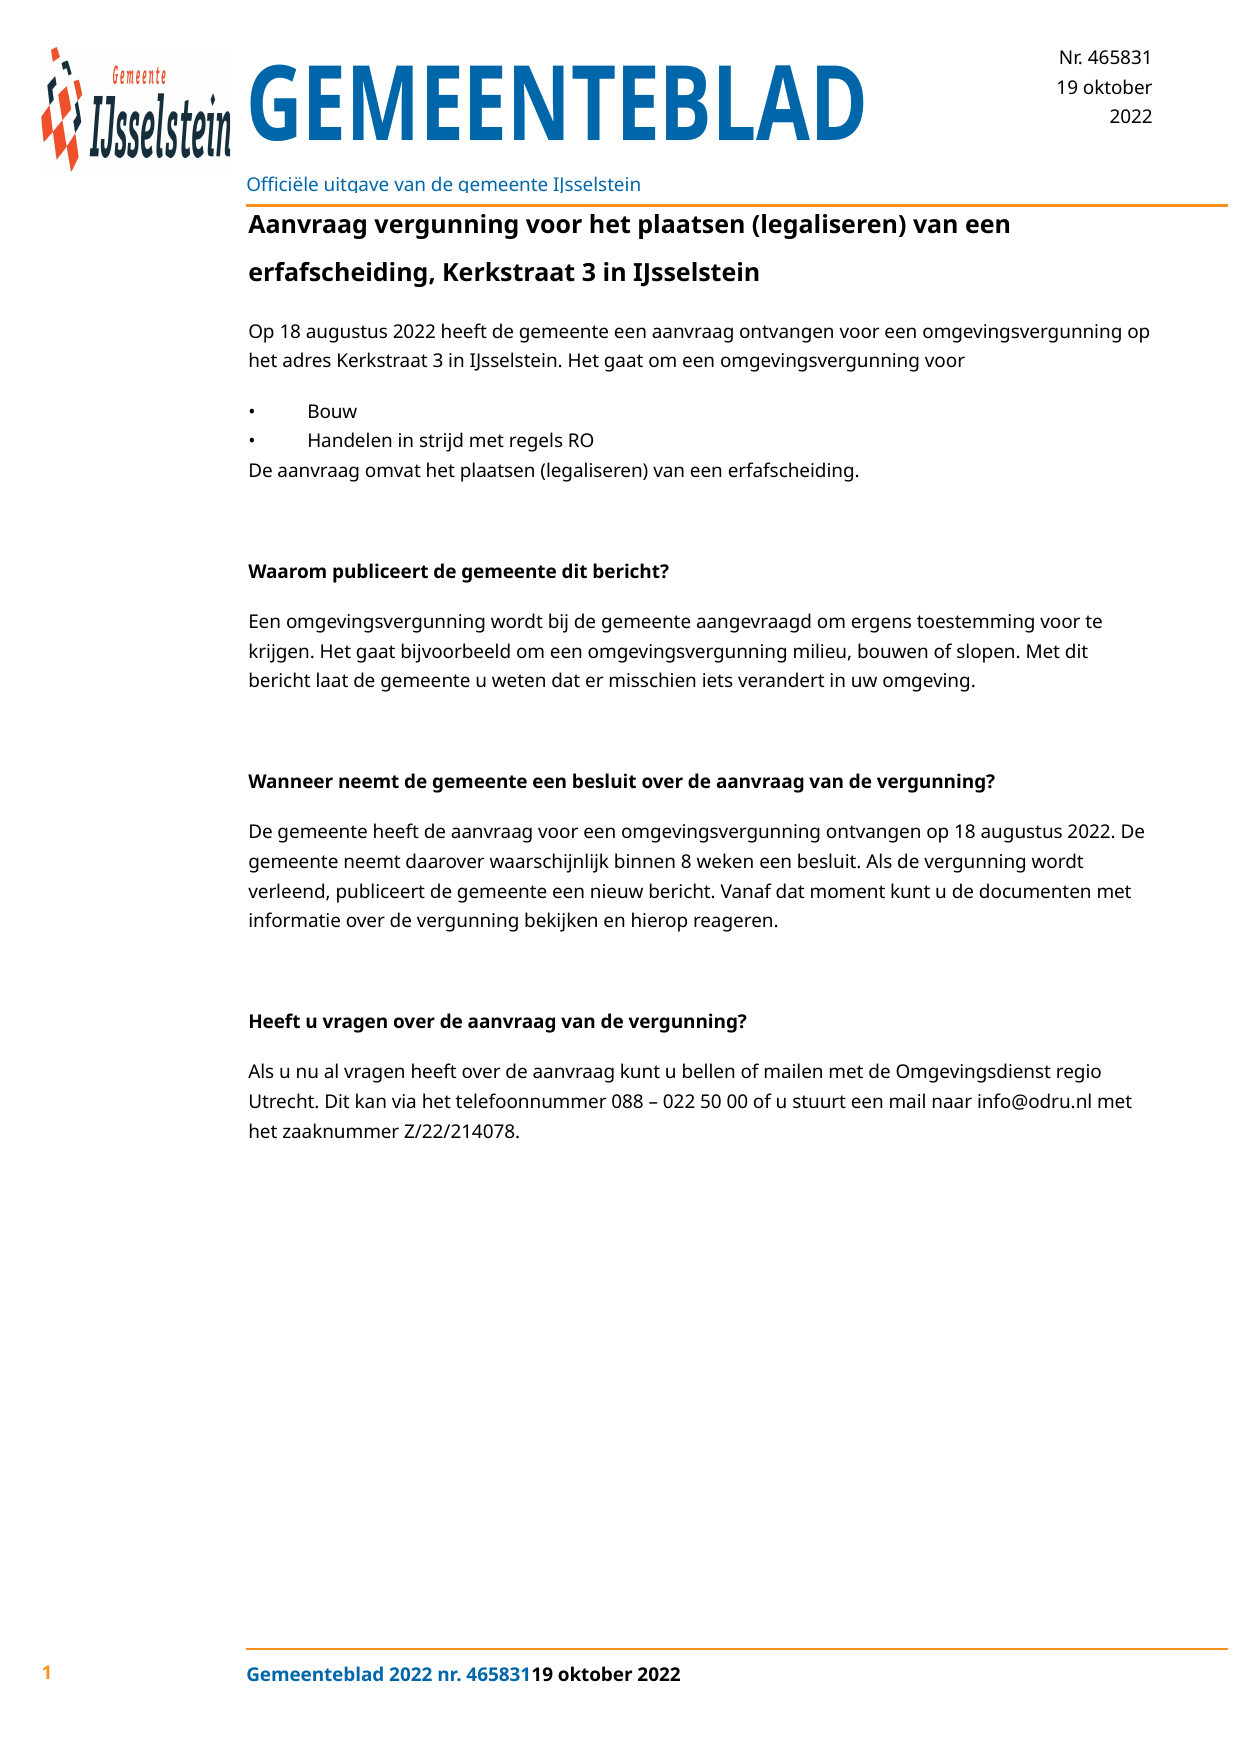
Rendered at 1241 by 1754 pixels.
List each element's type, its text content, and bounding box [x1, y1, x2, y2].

text Waarom publiceert de gemeente dit bericht? [248, 558, 1152, 584]
list Bouw [248, 398, 1152, 424]
text Als u nu al vragen heeft over de aanvraag kunt u bellen of mailen met de Omgevingsdienst regio Utrecht. Dit kan via het telefoonnummer 088 – 022 50 00 of u stuurt een mail naar info@odru.nl met het zaaknummer Z/22/214078. [248, 1059, 1152, 1144]
list Handelen in strijd met regels RO [248, 427, 1152, 453]
picture [41, 47, 231, 172]
text Op 18 augustus 2022 heeft de gemeente een aanvraag ontvangen voor een omgevingsvergunning op het adres Kerkstraat 3 in IJsselstein. Het gaat om een omgevingsvergunning voor [248, 318, 1152, 373]
text De gemeente heeft de aanvraag voor een omgevingsvergunning ontvangen op 18 augustus 2022. De gemeente neemt daarover waarschijnlijk binnen 8 weken een besluit. Als de vergunning wordt verleend, publiceert de gemeente een nieuw bericht. Vanaf dat moment kunt u de documenten met informatie over de vergunning bekijken en hierop reageren. [248, 819, 1152, 933]
text Wanneer neemt de gemeente een besluit over de aanvraag van de vergunning? [248, 768, 1152, 794]
text De aanvraag omvat het plaatsen (legaliseren) van een erfafscheiding. [248, 457, 1152, 483]
text Heeft u vragen over de aanvraag van de vergunning? [248, 1008, 1152, 1034]
text Aanvraag vergunning voor het plaatsen (legaliseren) van een erfafscheiding, Kerkstraat 3 in IJsselstein [248, 207, 1152, 288]
text Een omgevingsvergunning wordt bij de gemeente aangevraagd om ergens toestemming voor te krijgen. Het gaat bijvoorbeeld om een omgevingsvergunning milieu, bouwen of slopen. Met dit bericht laat de gemeente u weten dat er misschien iets verandert in uw omgeving. [248, 608, 1152, 693]
